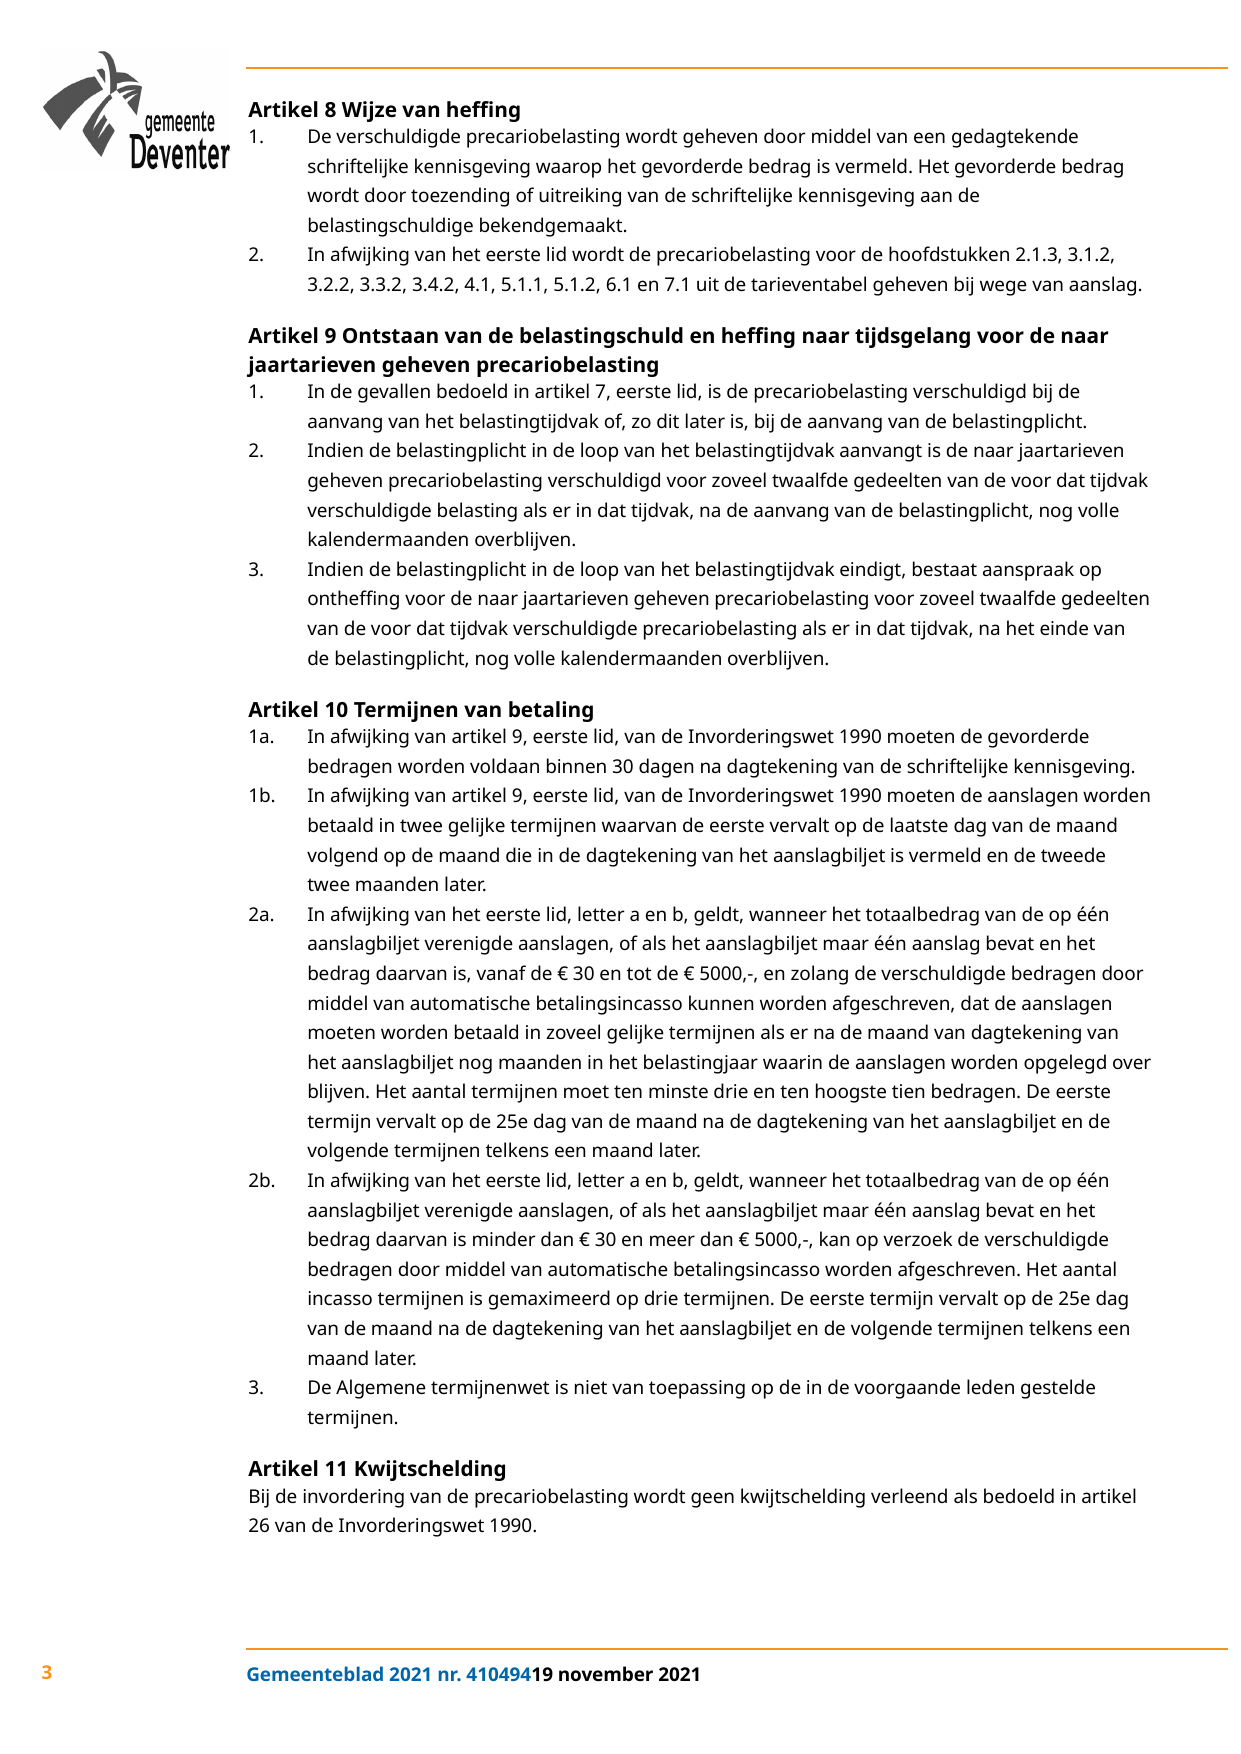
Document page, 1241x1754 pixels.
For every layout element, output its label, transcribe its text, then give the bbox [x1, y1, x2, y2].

list In de gevallen bedoeld in artikel 7, eerste lid, is de precariobelasting verschuldigd bij de aanvang van het belastingtijdvak of, zo dit later is, bij de aanvang van de belastingplicht. [248, 378, 1152, 434]
picture [41, 47, 231, 172]
text Artikel 10 Termijnen van betaling [248, 695, 1152, 723]
list In afwijking van het eerste lid, letter a en b, geldt, wanneer het totaalbedrag van de op één aanslagbiljet verenigde aanslagen, of als het aanslagbiljet maar één aanslag bevat en het bedrag daarvan is, vanaf de € 30 en tot de € 5000,-, en zolang de verschuldigde bedragen door middel van automatische betalingsincasso kunnen worden afgeschreven, dat de aanslagen moeten worden betaald in zoveel gelijke termijnen als er na de maand van dagtekening van het aanslagbiljet nog maanden in het belastingjaar waarin de aanslagen worden opgelegd over blijven. Het aantal termijnen moet ten minste drie en ten hoogste tien bedragen. De eerste termijn vervalt op de 25e dag van de maand na de dagtekening van het aanslagbiljet en de volgende termijnen telkens een maand later. [248, 901, 1152, 1163]
text Artikel 8 Wijze van heffing [248, 95, 1152, 123]
list In afwijking van artikel 9, eerste lid, van de Invorderingswet 1990 moeten de gevorderde bedragen worden voldaan binnen 30 dagen na dagtekening van de schriftelijke kennisgeving. [248, 723, 1152, 779]
list Indien de belastingplicht in de loop van het belastingtijdvak eindigt, bestaat aanspraak op ontheffing voor de naar jaartarieven geheven precariobelasting voor zoveel twaalfde gedeelten van de voor dat tijdvak verschuldigde precariobelasting als er in dat tijdvak, na het einde van de belastingplicht, nog volle kalendermaanden overblijven. [248, 556, 1152, 670]
list In afwijking van het eerste lid, letter a en b, geldt, wanneer het totaalbedrag van de op één aanslagbiljet verenigde aanslagen, of als het aanslagbiljet maar één aanslag bevat en het bedrag daarvan is minder dan € 30 en meer dan € 5000,-, kan op verzoek de verschuldigde bedragen door middel van automatische betalingsincasso worden afgeschreven. Het aantal incasso termijnen is gemaximeerd op drie termijnen. De eerste termijn vervalt op de 25e dag van de maand na de dagtekening van het aanslagbiljet en de volgende termijnen telkens een maand later. [248, 1167, 1152, 1371]
list Indien de belastingplicht in de loop van het belastingtijdvak aanvangt is de naar jaartarieven geheven precariobelasting verschuldigd voor zoveel twaalfde gedeelten van de voor dat tijdvak verschuldigde belasting als er in dat tijdvak, na de aanvang van de belastingplicht, nog volle kalendermaanden overblijven. [248, 438, 1152, 552]
text Artikel 11 Kwijtschelding [248, 1454, 1152, 1483]
text Bij de invordering van de precariobelasting wordt geen kwijtschelding verleend als bedoeld in artikel 26 van de Invorderingswet 1990. [248, 1483, 1152, 1538]
list In afwijking van artikel 9, eerste lid, van de Invorderingswet 1990 moeten de aanslagen worden betaald in twee gelijke termijnen waarvan de eerste vervalt op de laatste dag van de maand volgend op de maand die in de dagtekening van het aanslagbiljet is vermeld en de tweede twee maanden later. [248, 783, 1152, 897]
list In afwijking van het eerste lid wordt de precariobelasting voor de hoofdstukken 2.1.3, 3.1.2, 3.2.2, 3.3.2, 3.4.2, 4.1, 5.1.1, 5.1.2, 6.1 en 7.1 uit de tarieventabel geheven bij wege van aanslag. [248, 242, 1152, 297]
list De verschuldigde precariobelasting wordt geheven door middel van een gedagtekende schriftelijke kennisgeving waarop het gevorderde bedrag is vermeld. Het gevorderde bedrag wordt door toezending of uitreiking van de schriftelijke kennisgeving aan de belastingschuldige bekendgemaakt. [248, 123, 1152, 238]
list De Algemene termijnenwet is niet van toepassing op de in de voorgaande leden gestelde termijnen. [248, 1374, 1152, 1430]
text Artikel 9 Ontstaan van de belastingschuld en heffing naar tijdsgelang voor de naar jaartarieven geheven precariobelasting [248, 322, 1152, 378]
